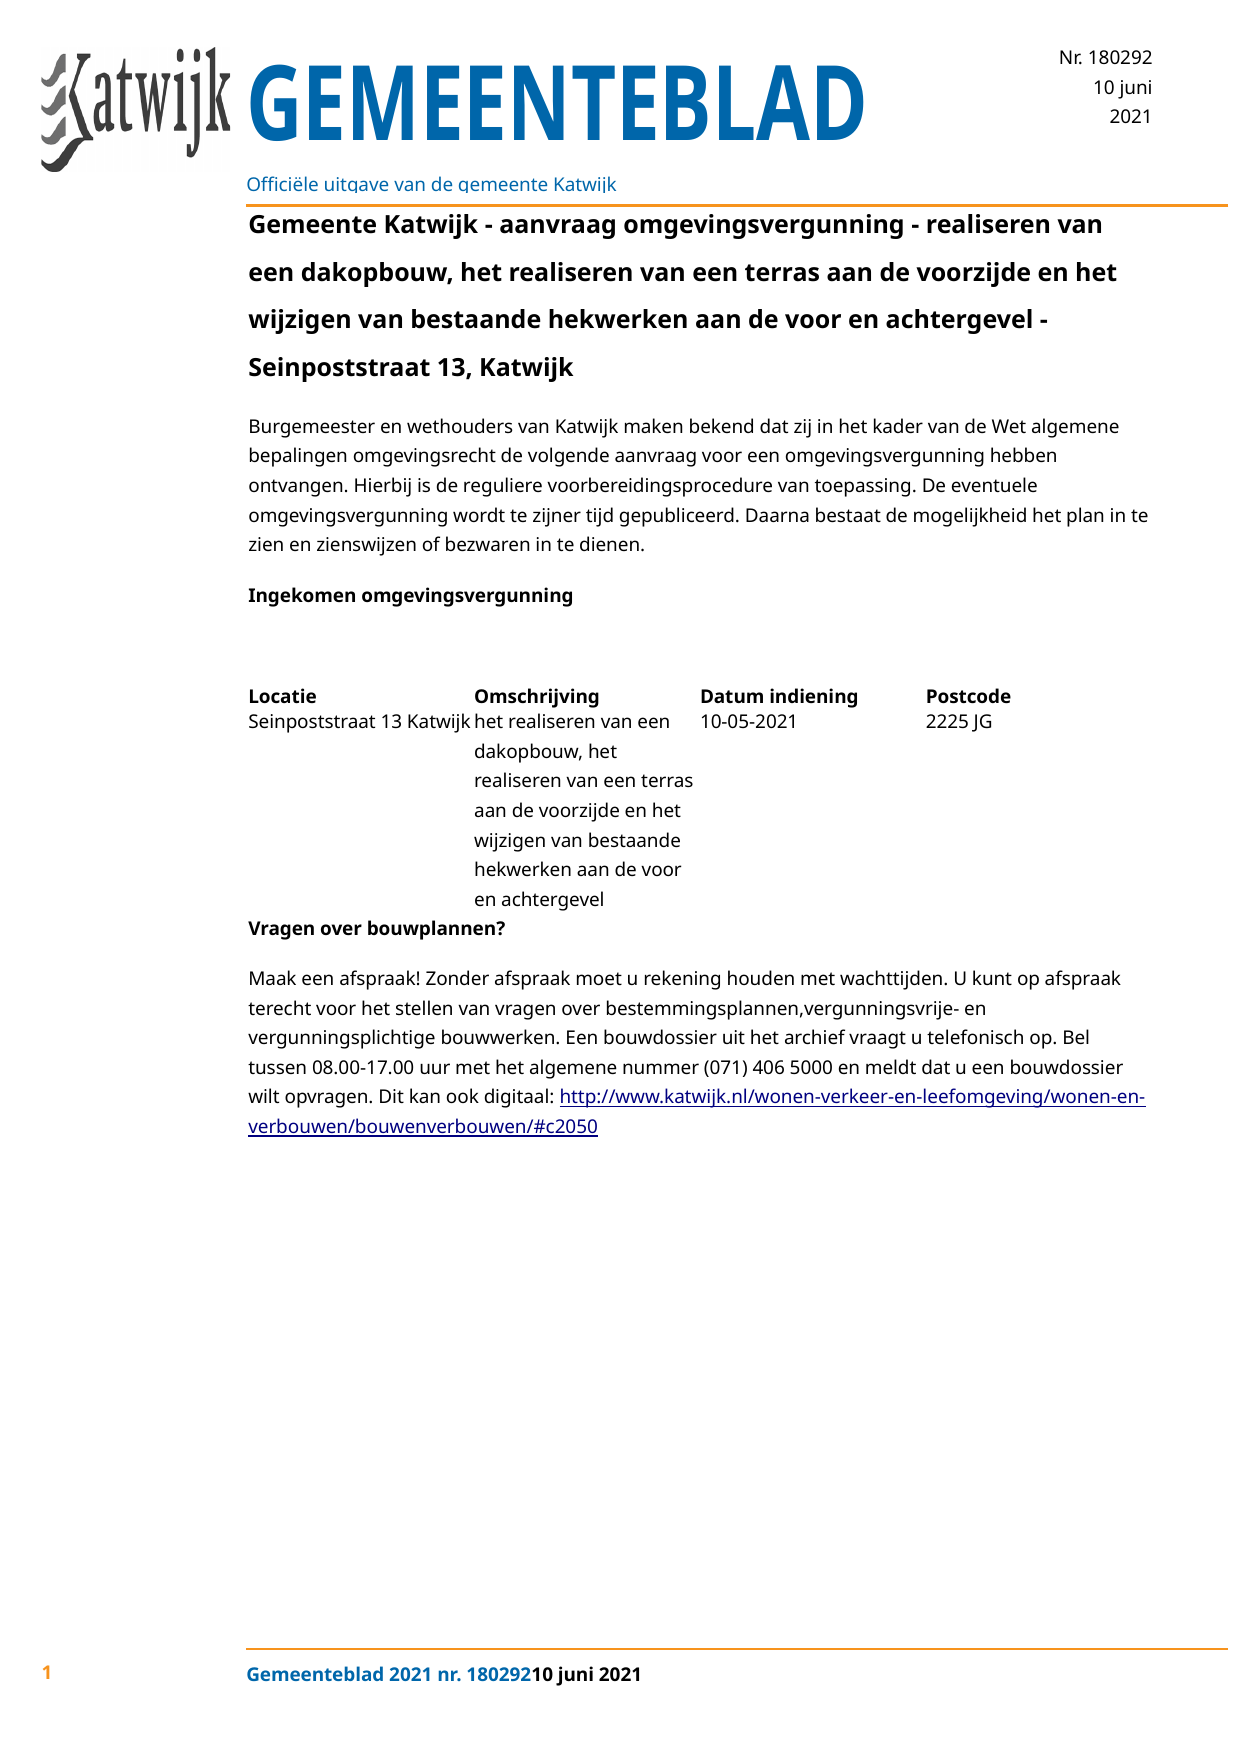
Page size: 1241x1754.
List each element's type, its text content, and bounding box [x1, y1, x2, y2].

picture [41, 47, 231, 172]
text Burgemeester en wethouders van Katwijk maken bekend dat zij in het kader van de Wet algemene bepalingen omgevingsrecht de volgende aanvraag voor een omgevingsvergunning hebben ontvangen. Hierbij is de reguliere voorbereidingsprocedure van toepassing. De eventuele omgevingsvergunning wordt te zijner tijd gepubliceerd. Daarna bestaat de mogelijkheid het plan in te zien en zienswijzen of bezwaren in te dienen. [248, 413, 1152, 557]
table_cell Seinpoststraat 13 Katwijk [248, 709, 474, 912]
table_header Postcode [926, 683, 1152, 708]
text Vragen over bouwplannen? [248, 915, 1152, 941]
table_header Omschrijving [474, 683, 700, 708]
text Gemeente Katwijk - aanvraag omgevingsvergunning - realiseren van een dakopbouw, het realiseren van een terras aan de voorzijde en het wijzigen van bestaande hekwerken aan de voor en achtergevel - Seinpoststraat 13, Katwijk [248, 207, 1152, 384]
text Ingekomen omgevingsvergunning [248, 582, 1152, 608]
table_cell 2225 JG [926, 709, 1152, 912]
table_cell het realiseren van een dakopbouw, het realiseren van een terras aan de voorzijde en het wijzigen van bestaande hekwerken aan de voor en achtergevel [474, 709, 700, 912]
text Maak een afspraak! Zonder afspraak moet u rekening houden met wachttijden. U kunt op afspraak terecht voor het stellen van vragen over bestemmingsplannen,vergunningsvrije- en vergunningsplichtige bouwwerken. Een bouwdossier uit het archief vraagt u telefonisch op. Bel tussen 08.00-17.00 uur met het algemene nummer (071) 406 5000 en meldt dat u een bouwdossier wilt opvragen. Dit kan ook digitaal: http://www.katwijk.nl/wonen-verkeer-en-leefomgeving/wonen-en-verbouwen/bouwenverbouwen/#c2050 [248, 965, 1152, 1139]
table_cell 10-05-2021 [700, 709, 926, 912]
table_header Datum indiening [700, 683, 926, 708]
table_header Locatie [248, 683, 474, 708]
